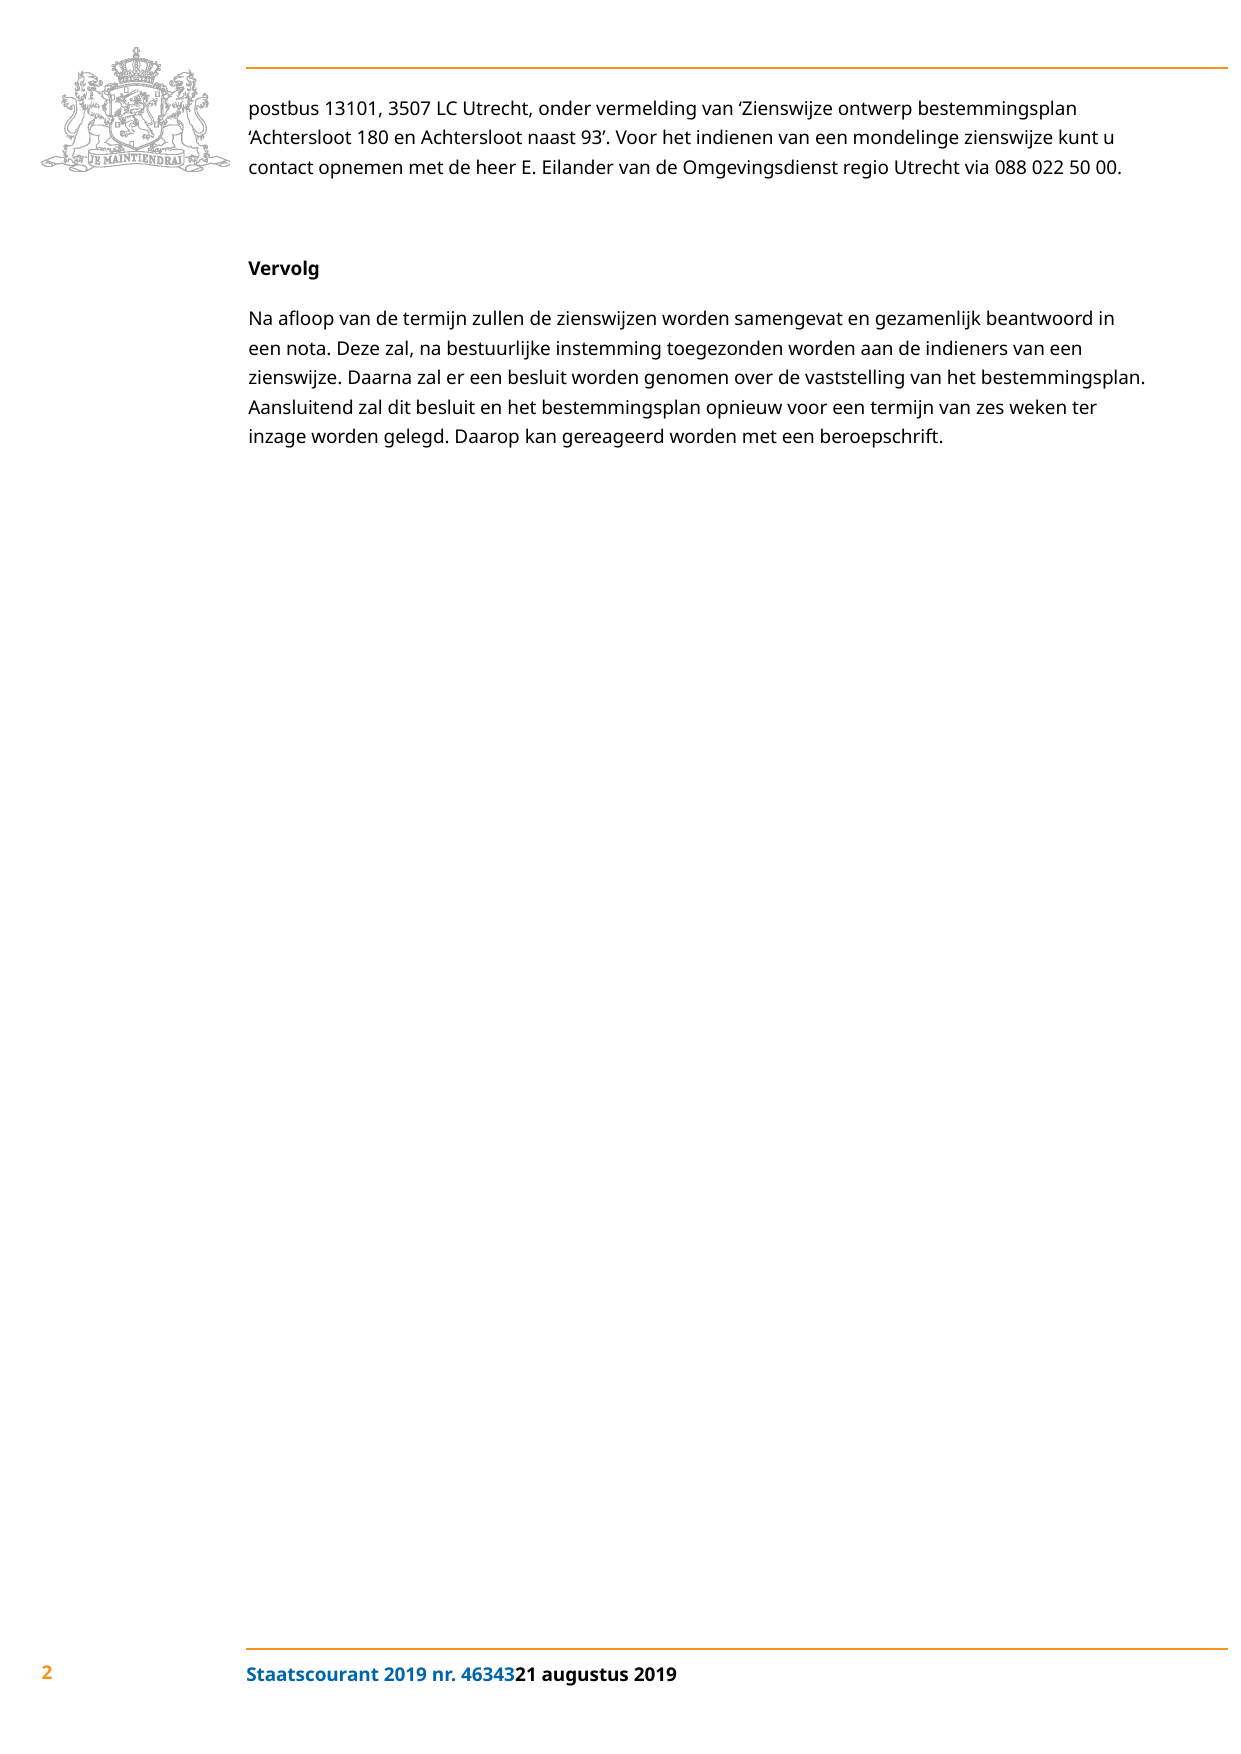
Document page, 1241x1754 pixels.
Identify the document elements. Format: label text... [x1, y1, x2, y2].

text Vervolg [248, 255, 1152, 281]
text Na afloop van de termijn zullen de zienswijzen worden samengevat en gezamenlijk beantwoord in een nota. Deze zal, na bestuurlijke instemming toegezonden worden aan de indieners van een zienswijze. Daarna zal er een besluit worden genomen over de vaststelling van het bestemmingsplan. Aansluitend zal dit besluit en het bestemmingsplan opnieuw voor een termijn van zes weken ter inzage worden gelegd. Daarop kan gereageerd worden met een beroepschrift. [248, 305, 1152, 449]
text postbus 13101, 3507 LC Utrecht, onder vermelding van ‘Zienswijze ontwerp bestemmingsplan ‘Achtersloot 180 en Achtersloot naast 93’. Voor het indienen van een mondelinge zienswijze kunt u contact opnemen met de heer E. Eilander van de Omgevingsdienst regio Utrecht via 088 022 50 00. [248, 95, 1152, 180]
picture [41, 47, 231, 172]
